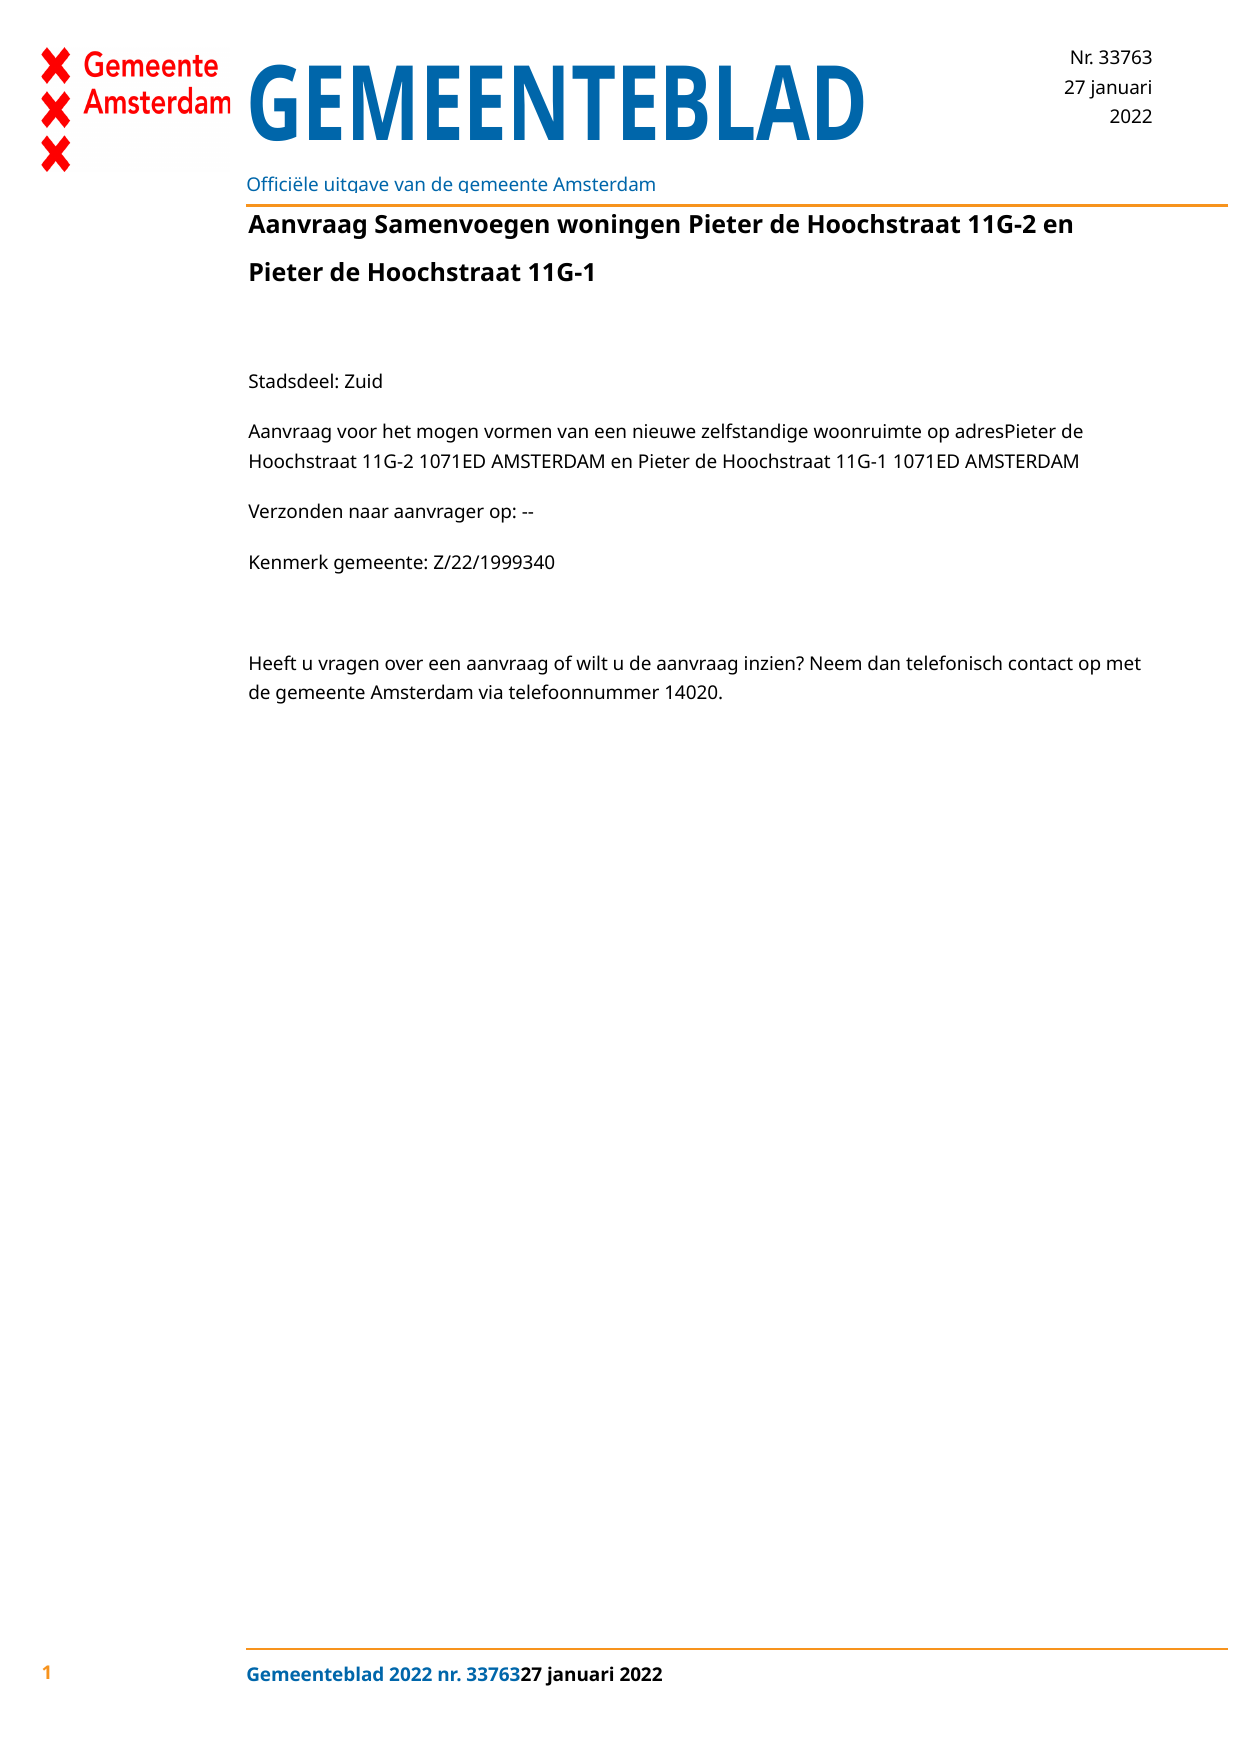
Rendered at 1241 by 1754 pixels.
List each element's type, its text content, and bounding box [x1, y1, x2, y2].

text Aanvraag Samenvoegen woningen Pieter de Hoochstraat 11G-2 en Pieter de Hoochstraat 11G-1 [248, 207, 1152, 288]
picture [41, 47, 231, 172]
text Verzonden naar aanvrager op: -- [248, 499, 1152, 524]
text Heeft u vragen over een aanvraag of wilt u de aanvraag inzien? Neem dan telefonisch contact op met de gemeente Amsterdam via telefoonnummer 14020. [248, 650, 1152, 705]
text Kenmerk gemeente: Z/22/1999340 [248, 549, 1152, 575]
text Aanvraag voor het mogen vormen van een nieuwe zelfstandige woonruimte op adresPieter de Hoochstraat 11G-2 1071ED AMSTERDAM en Pieter de Hoochstraat 11G-1 1071ED AMSTERDAM [248, 419, 1152, 474]
text Stadsdeel: Zuid [248, 368, 1152, 394]
